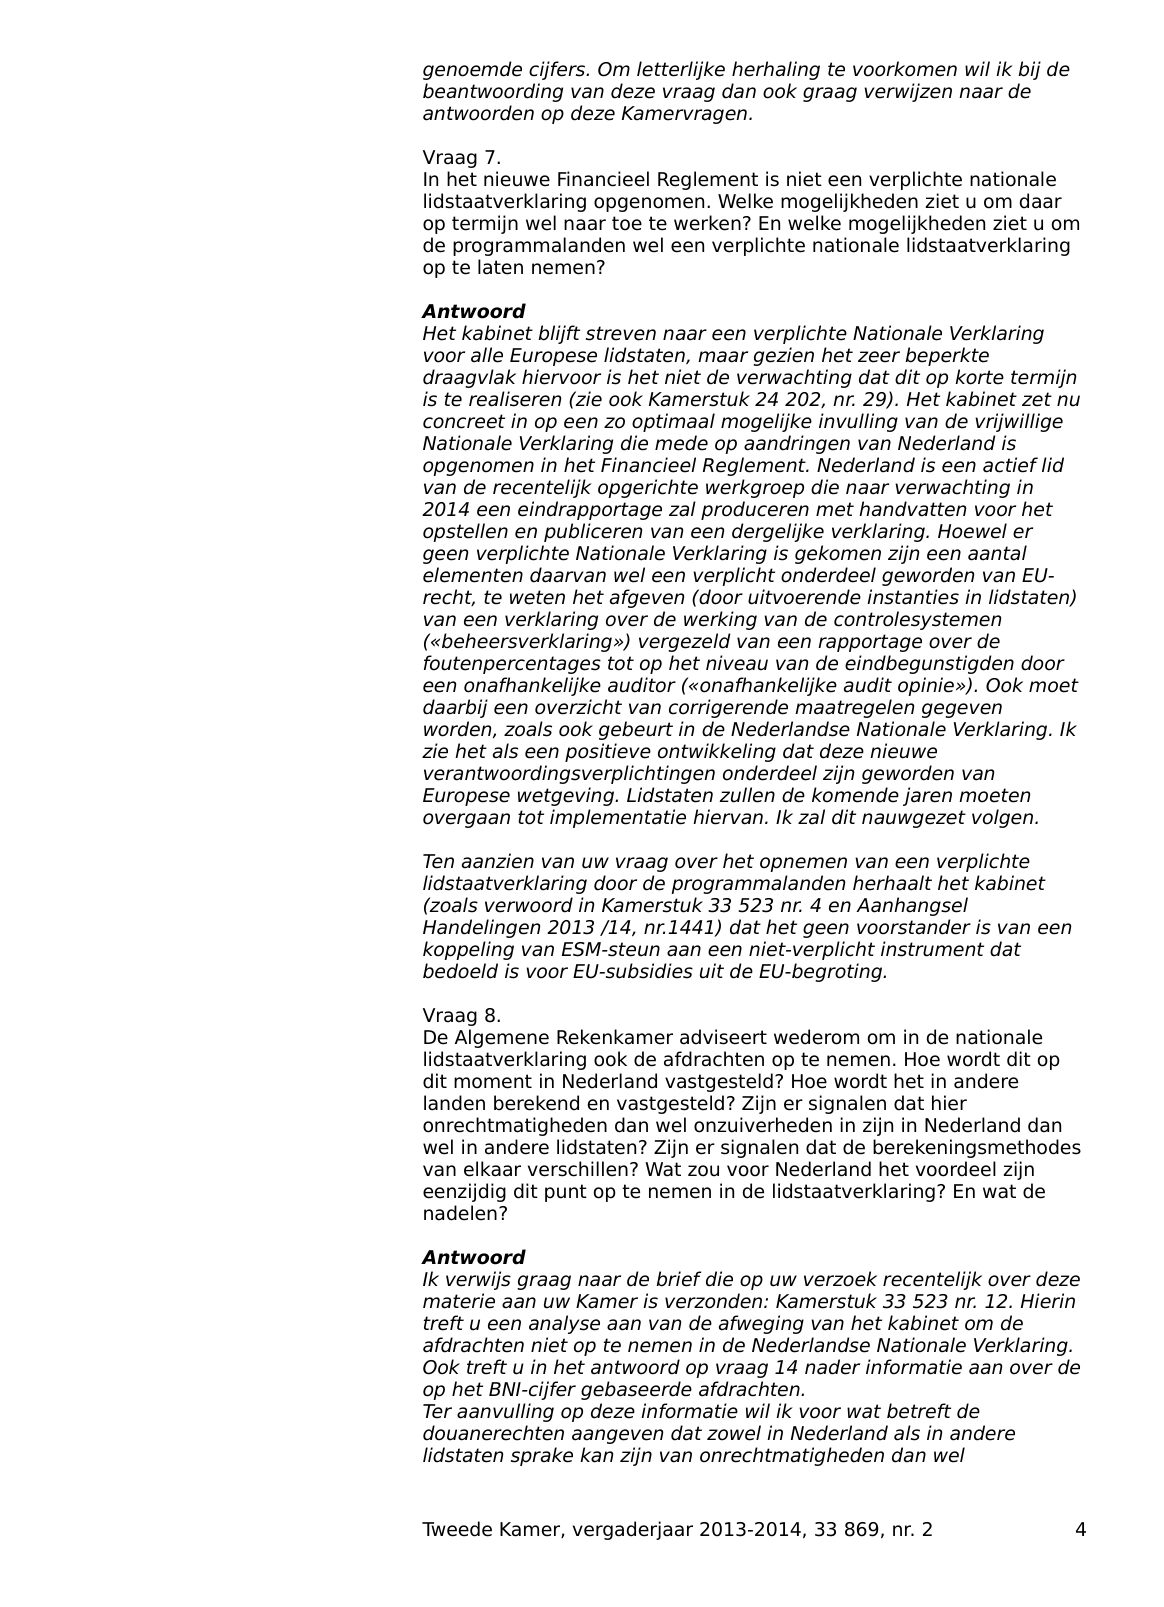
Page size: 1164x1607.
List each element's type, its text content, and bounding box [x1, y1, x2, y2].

text De Algemene Rekenkamer adviseert wederom om in de nationale lidstaatverklaring ook de afdrachten op te nemen. Hoe wordt dit op dit moment in Nederland vastgesteld? Hoe wordt het in andere landen berekend en vastgesteld? Zijn er signalen dat hier onrechtmatigheden dan wel onzuiverheden in zijn in Nederland dan wel in andere lidstaten? Zijn er signalen dat de berekeningsmethodes van elkaar verschillen? Wat zou voor Nederland het voordeel zijn eenzijdig dit punt op te nemen in de lidstaatverklaring? En wat de nadelen? [422, 1027, 1087, 1225]
text Antwoord [422, 301, 1087, 323]
text Vraag 8. [422, 1005, 1087, 1027]
text genoemde cijfers. Om letterlijke herhaling te voorkomen wil ik bij de beantwoording van deze vraag dan ook graag verwijzen naar de antwoorden op deze Kamervragen. [422, 59, 1087, 125]
text Ten aanzien van uw vraag over het opnemen van een verplichte lidstaatverklaring door de programmalanden herhaalt het kabinet (zoals verwoord in Kamerstuk 33 523 nr. 4 en Aanhangsel Handelingen 2013 /14, nr.1441) dat het geen voorstander is van een koppeling van ESM-steun aan een niet-verplicht instrument dat bedoeld is voor EU-subsidies uit de EU-begroting. [422, 851, 1087, 983]
text Ik verwijs graag naar de brief die op uw verzoek recentelijk over deze materie aan uw Kamer is verzonden: Kamerstuk 33 523 nr. 12. Hierin treft u een analyse aan van de afweging van het kabinet om de afdrachten niet op te nemen in de Nederlandse Nationale Verklaring. Ook treft u in het antwoord op vraag 14 nader informatie aan over de op het BNI-cijfer gebaseerde afdrachten. [422, 1269, 1087, 1401]
text Ter aanvulling op deze informatie wil ik voor wat betreft de douanerechten aangeven dat zowel in Nederland als in andere lidstaten sprake kan zijn van onrechtmatigheden dan wel [422, 1401, 1087, 1467]
text Antwoord [422, 1247, 1087, 1269]
text In het nieuwe Financieel Reglement is niet een verplichte nationale lidstaatverklaring opgenomen. Welke mogelijkheden ziet u om daar op termijn wel naar toe te werken? En welke mogelijkheden ziet u om de programmalanden wel een verplichte nationale lidstaatverklaring op te laten nemen? [422, 169, 1087, 279]
text Vraag 7. [422, 147, 1087, 169]
text Het kabinet blijft streven naar een verplichte Nationale Verklaring voor alle Europese lidstaten, maar gezien het zeer beperkte draagvlak hiervoor is het niet de verwachting dat dit op korte termijn is te realiseren (zie ook Kamerstuk 24 202, nr. 29). Het kabinet zet nu concreet in op een zo optimaal mogelijke invulling van de vrijwillige Nationale Verklaring die mede op aandringen van Nederland is opgenomen in het Financieel Reglement. Nederland is een actief lid van de recentelijk opgerichte werkgroep die naar verwachting in 2014 een eindrapportage zal produceren met handvatten voor het opstellen en publiceren van een dergelijke verklaring. Hoewel er geen verplichte Nationale Verklaring is gekomen zijn een aantal elementen daarvan wel een verplicht onderdeel geworden van EU-recht, te weten het afgeven (door uitvoerende instanties in lidstaten) van een verklaring over de werking van de controlesystemen («beheersverklaring») vergezeld van een rapportage over de foutenpercentages tot op het niveau van de eindbegunstigden door een onafhankelijke auditor («onafhankelijke audit opinie»). Ook moet daarbij een overzicht van corrigerende maatregelen gegeven worden, zoals ook gebeurt in de Nederlandse Nationale Verklaring. Ik zie het als een positieve ontwikkeling dat deze nieuwe verantwoordingsverplichtingen onderdeel zijn geworden van Europese wetgeving. Lidstaten zullen de komende jaren moeten overgaan tot implementatie hiervan. Ik zal dit nauwgezet volgen. [422, 323, 1087, 829]
